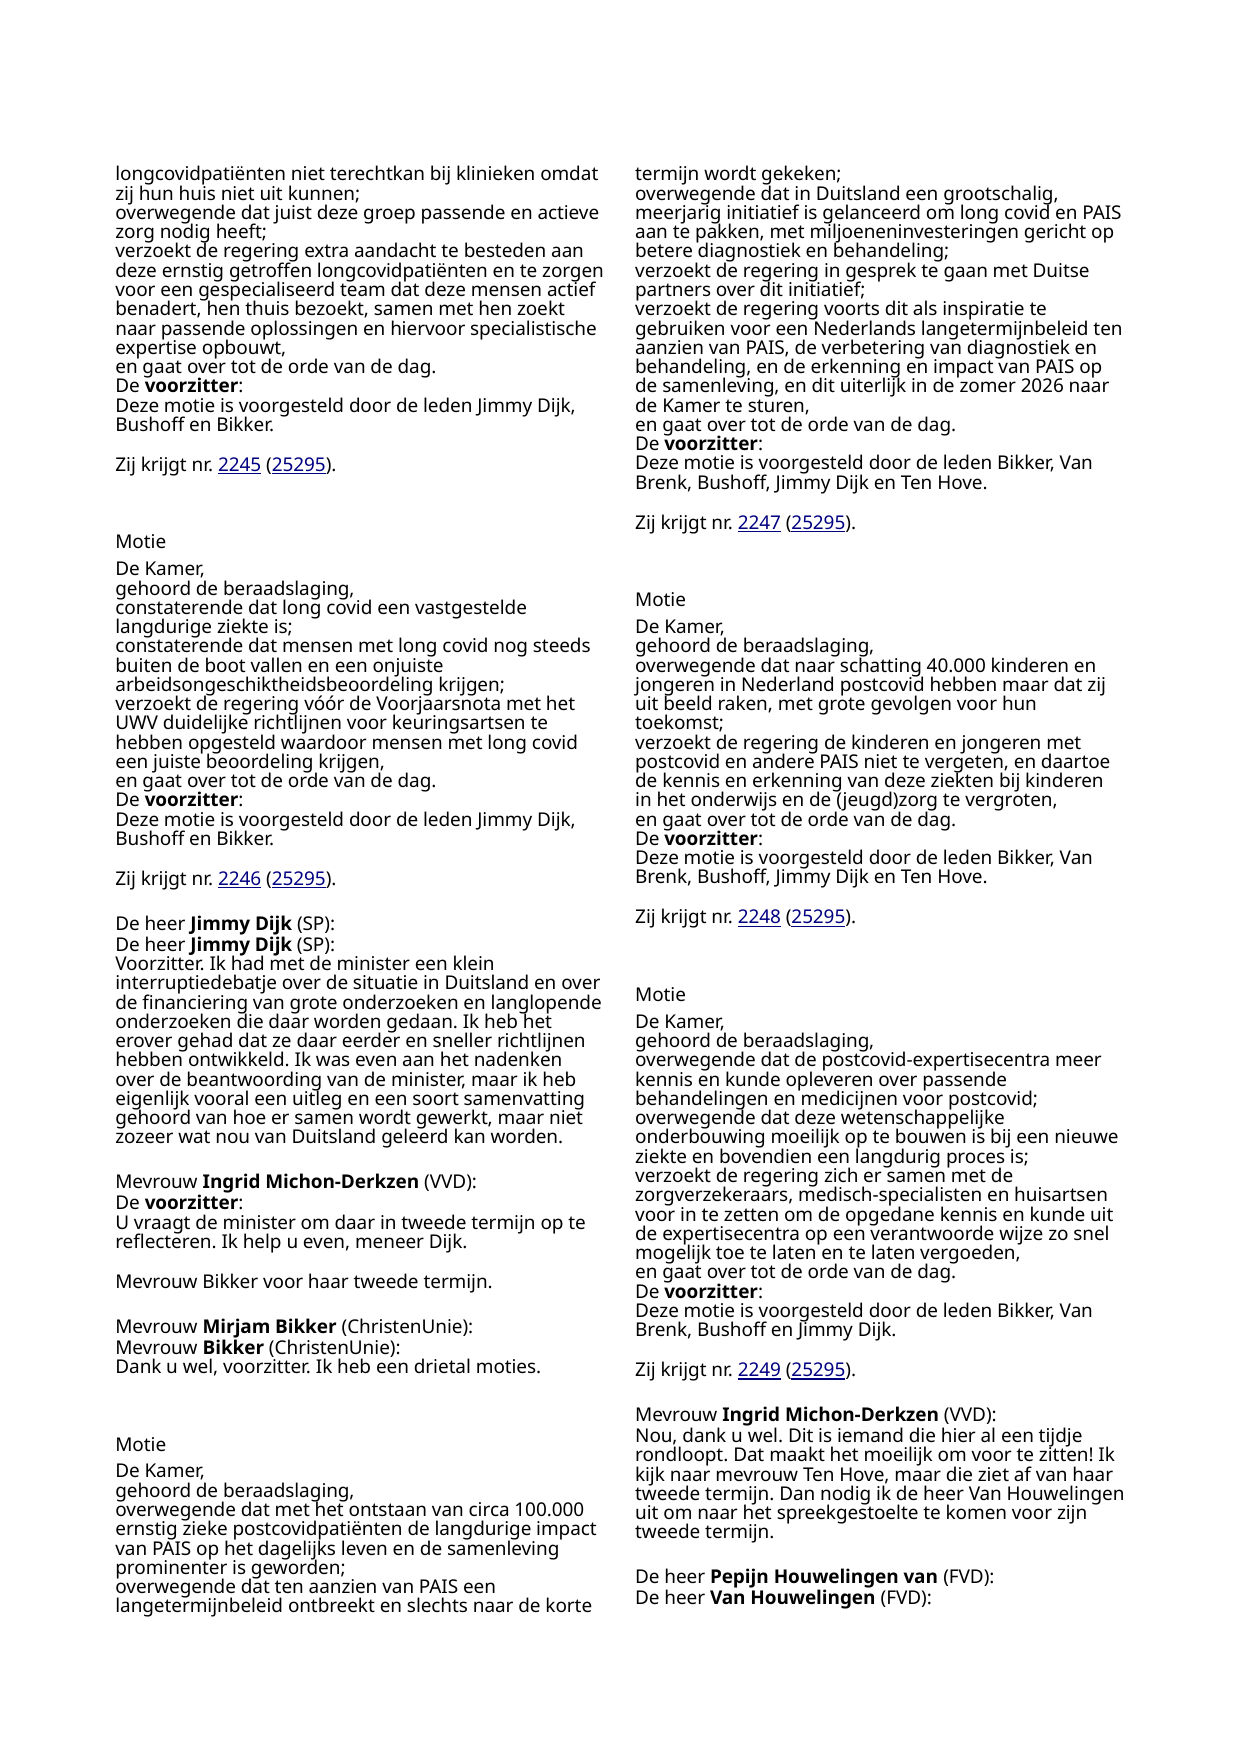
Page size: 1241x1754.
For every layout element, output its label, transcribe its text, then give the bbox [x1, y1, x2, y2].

text Zij krijgt nr. 2245 (25295). [115, 456, 605, 475]
text overwegende dat in Duitsland een grootschalig, meerjarig initiatief is gelanceerd om long covid en PAIS aan te pakken, met miljoeneninvesteringen gericht op betere diagnostiek en behandeling; [635, 184, 1125, 262]
text gehoord de beraadslaging, [635, 637, 1125, 657]
text Zij krijgt nr. 2247 (25295). [635, 514, 1125, 533]
text overwegende dat naar schatting 40.000 kinderen en jongeren in Nederland postcovid hebben maar dat zij uit beeld raken, met grote gevolgen voor hun toekomst; [635, 657, 1125, 734]
text Mevrouw Ingrid Michon-Derkzen (VVD): [635, 1401, 1125, 1427]
text De heer Jimmy Dijk (SP): [115, 910, 605, 936]
text gehoord de beraadslaging, [115, 579, 605, 599]
text overwegende dat juist deze groep passende en actieve zorg nodig heeft; [115, 204, 605, 242]
text verzoekt de regering in gesprek te gaan met Duitse partners over dit initiatief; [635, 262, 1125, 300]
text en gaat over tot de orde van de dag. [635, 416, 1125, 435]
text Zij krijgt nr. 2248 (25295). [635, 908, 1125, 928]
text Mevrouw Bikker (ChristenUnie): [115, 1339, 605, 1358]
text De voorzitter: [115, 1194, 605, 1214]
text De heer Pepijn Houwelingen van (FVD): [635, 1563, 1125, 1589]
text Nou, dank u wel. Dit is iemand die hier al een tijdje rondloopt. Dat maakt het moeilijk om voor te zitten! Ik kijk naar mevrouw Ten Hove, maar die ziet af van haar tweede termijn. Dan nodig ik de heer Van Houwelingen uit om naar het spreekgestoelte te komen voor zijn tweede termijn. [635, 1427, 1125, 1543]
text en gaat over tot de orde van de dag. [115, 358, 605, 377]
text constaterende dat long covid een vastgestelde langdurige ziekte is; [115, 599, 605, 637]
text verzoekt de regering de kinderen en jongeren met postcovid en andere PAIS niet te vergeten, en daartoe de kennis en erkenning van deze ziekten bij kinderen in het onderwijs en de (jeugd)zorg te vergroten, [635, 734, 1125, 811]
text overwegende dat ten aanzien van PAIS een langetermijnbeleid ontbreekt en slechts naar de korte [115, 1578, 605, 1617]
text De voorzitter: [115, 377, 605, 397]
text en gaat over tot de orde van de dag. [115, 772, 605, 791]
text gehoord de beraadslaging, [635, 1032, 1125, 1051]
text Deze motie is voorgesteld door de leden Bikker, Van Brenk, Bushoff, Jimmy Dijk en Ten Hove. [635, 849, 1125, 888]
text gehoord de beraadslaging, [115, 1482, 605, 1501]
text De Kamer, [115, 560, 605, 579]
text Deze motie is voorgesteld door de leden Jimmy Dijk, Bushoff en Bikker. [115, 397, 605, 435]
text De heer Jimmy Dijk (SP): [115, 936, 605, 955]
text verzoekt de regering zich er samen met de zorgverzekeraars, medisch-specialisten en huisartsen voor in te zetten om de opgedane kennis en kunde uit de expertisecentra op een verantwoorde wijze zo snel mogelijk toe te laten en te laten vergoeden, [635, 1167, 1125, 1263]
text en gaat over tot de orde van de dag. [635, 1263, 1125, 1283]
text Deze motie is voorgesteld door de leden Bikker, Van Brenk, Bushoff, Jimmy Dijk en Ten Hove. [635, 454, 1125, 493]
text Motie [635, 586, 1125, 612]
text overwegende dat deze wetenschappelijke onderbouwing moeilijk op te bouwen is bij een nieuwe ziekte en bovendien een langdurig proces is; [635, 1109, 1125, 1167]
text Deze motie is voorgesteld door de leden Jimmy Dijk, Bushoff en Bikker. [115, 811, 605, 849]
text Motie [635, 981, 1125, 1007]
text constaterende dat mensen met long covid nog steeds buiten de boot vallen en een onjuiste arbeidsongeschiktheidsbeoordeling krijgen; [115, 637, 605, 695]
text Voorzitter. Ik had met de minister een klein interruptiedebatje over de situatie in Duitsland en over de financiering van grote onderzoeken en langlopende onderzoeken die daar worden gedaan. Ik heb het erover gehad dat ze daar eerder en sneller richtlijnen hebben ontwikkeld. Ik was even aan het nadenken over de beantwoording van de minister, maar ik heb eigenlijk vooral een uitleg en een soort samenvatting gehoord van hoe er samen wordt gewerkt, maar niet zozeer wat nou van Duitsland geleerd kan worden. [115, 955, 605, 1148]
text De heer Van Houwelingen (FVD): [635, 1589, 1125, 1608]
text Mevrouw Mirjam Bikker (ChristenUnie): [115, 1313, 605, 1339]
text De voorzitter: [635, 1283, 1125, 1302]
text Motie [115, 528, 605, 554]
text overwegende dat met het ontstaan van circa 100.000 ernstig zieke postcovidpatiënten de langdurige impact van PAIS op het dagelijks leven en de samenleving prominenter is geworden; [115, 1501, 605, 1578]
text De Kamer, [635, 618, 1125, 637]
text Deze motie is voorgesteld door de leden Bikker, Van Brenk, Bushoff en Jimmy Dijk. [635, 1302, 1125, 1341]
text De voorzitter: [115, 791, 605, 811]
text overwegende dat de postcovid-expertisecentra meer kennis en kunde opleveren over passende behandelingen en medicijnen voor postcovid; [635, 1051, 1125, 1109]
text U vraagt de minister om daar in tweede termijn op te reflecteren. Ik help u even, meneer Dijk. [115, 1214, 605, 1252]
text De voorzitter: [635, 830, 1125, 849]
text verzoekt de regering voorts dit als inspiratie te gebruiken voor een Nederlands langetermijnbeleid ten aanzien van PAIS, de verbetering van diagnostiek en behandeling, en de erkenning en impact van PAIS op de samenleving, en dit uiterlijk in de zomer 2026 naar de Kamer te sturen, [635, 300, 1125, 416]
text De voorzitter: [635, 435, 1125, 454]
text De Kamer, [115, 1462, 605, 1482]
text Dank u wel, voorzitter. Ik heb een drietal moties. [115, 1358, 605, 1377]
text termijn wordt gekeken; [635, 165, 1125, 184]
text longcovidpatiënten niet terechtkan bij klinieken omdat zij hun huis niet uit kunnen; [115, 165, 605, 204]
text De Kamer, [635, 1013, 1125, 1032]
text Zij krijgt nr. 2246 (25295). [115, 870, 605, 889]
text verzoekt de regering vóór de Voorjaarsnota met het UWV duidelijke richtlijnen voor keuringsartsen te hebben opgesteld waardoor mensen met long covid een juiste beoordeling krijgen, [115, 695, 605, 772]
text Mevrouw Bikker voor haar tweede termijn. [115, 1273, 605, 1292]
text verzoekt de regering extra aandacht te besteden aan deze ernstig getroffen longcovidpatiënten en te zorgen voor een gespecialiseerd team dat deze mensen actief benadert, hen thuis bezoekt, samen met hen zoekt naar passende oplossingen en hiervoor specialistische expertise opbouwt, [115, 242, 605, 358]
text Mevrouw Ingrid Michon-Derkzen (VVD): [115, 1169, 605, 1194]
text en gaat over tot de orde van de dag. [635, 811, 1125, 830]
text Zij krijgt nr. 2249 (25295). [635, 1361, 1125, 1381]
text Motie [115, 1431, 605, 1456]
